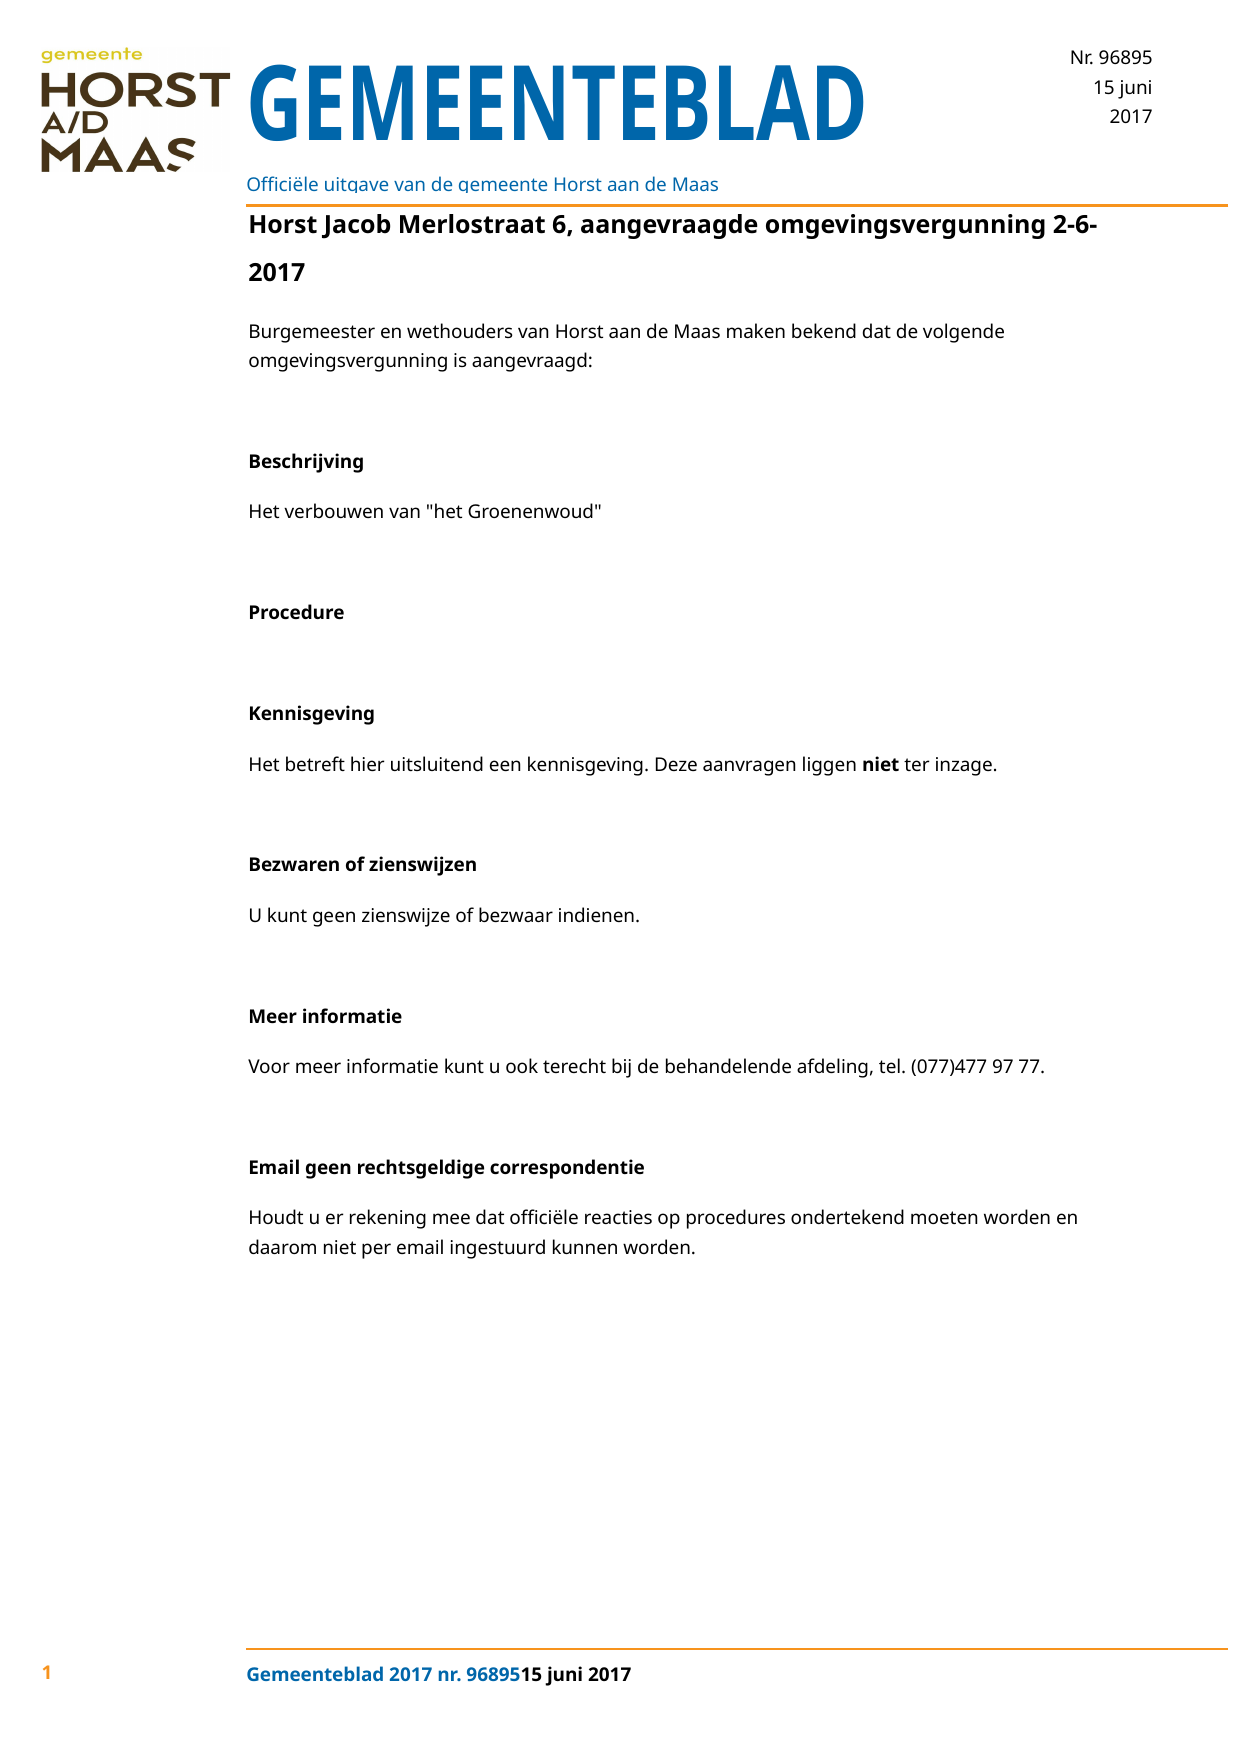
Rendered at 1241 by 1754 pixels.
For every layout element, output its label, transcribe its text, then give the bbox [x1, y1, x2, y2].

text Beschrijving [248, 448, 1152, 474]
text Het betreft hier uitsluitend een kennisgeving. Deze aanvragen liggen niet ter inzage. [248, 751, 1152, 777]
text Bezwaren of zienswijzen [248, 852, 1152, 877]
text Meer informatie [248, 1003, 1152, 1029]
text U kunt geen zienswijze of bezwaar indienen. [248, 902, 1152, 928]
text Horst Jacob Merlostraat 6, aangevraagde omgevingsvergunning 2-6-2017 [248, 207, 1152, 288]
text Kennisgeving [248, 700, 1152, 726]
picture [41, 47, 231, 172]
text Het verbouwen van "het Groenenwoud" [248, 499, 1152, 524]
text Voor meer informatie kunt u ook terecht bij de behandelende afdeling, tel. (077)477 97 77. [248, 1053, 1152, 1079]
text Email geen rechtsgeldige correspondentie [248, 1154, 1152, 1180]
text Burgemeester en wethouders van Horst aan de Maas maken bekend dat de volgende omgevingsvergunning is aangevraagd: [248, 318, 1152, 373]
text Procedure [248, 599, 1152, 625]
text Houdt u er rekening mee dat officiële reacties op procedures ondertekend moeten worden en daarom niet per email ingestuurd kunnen worden. [248, 1204, 1152, 1260]
